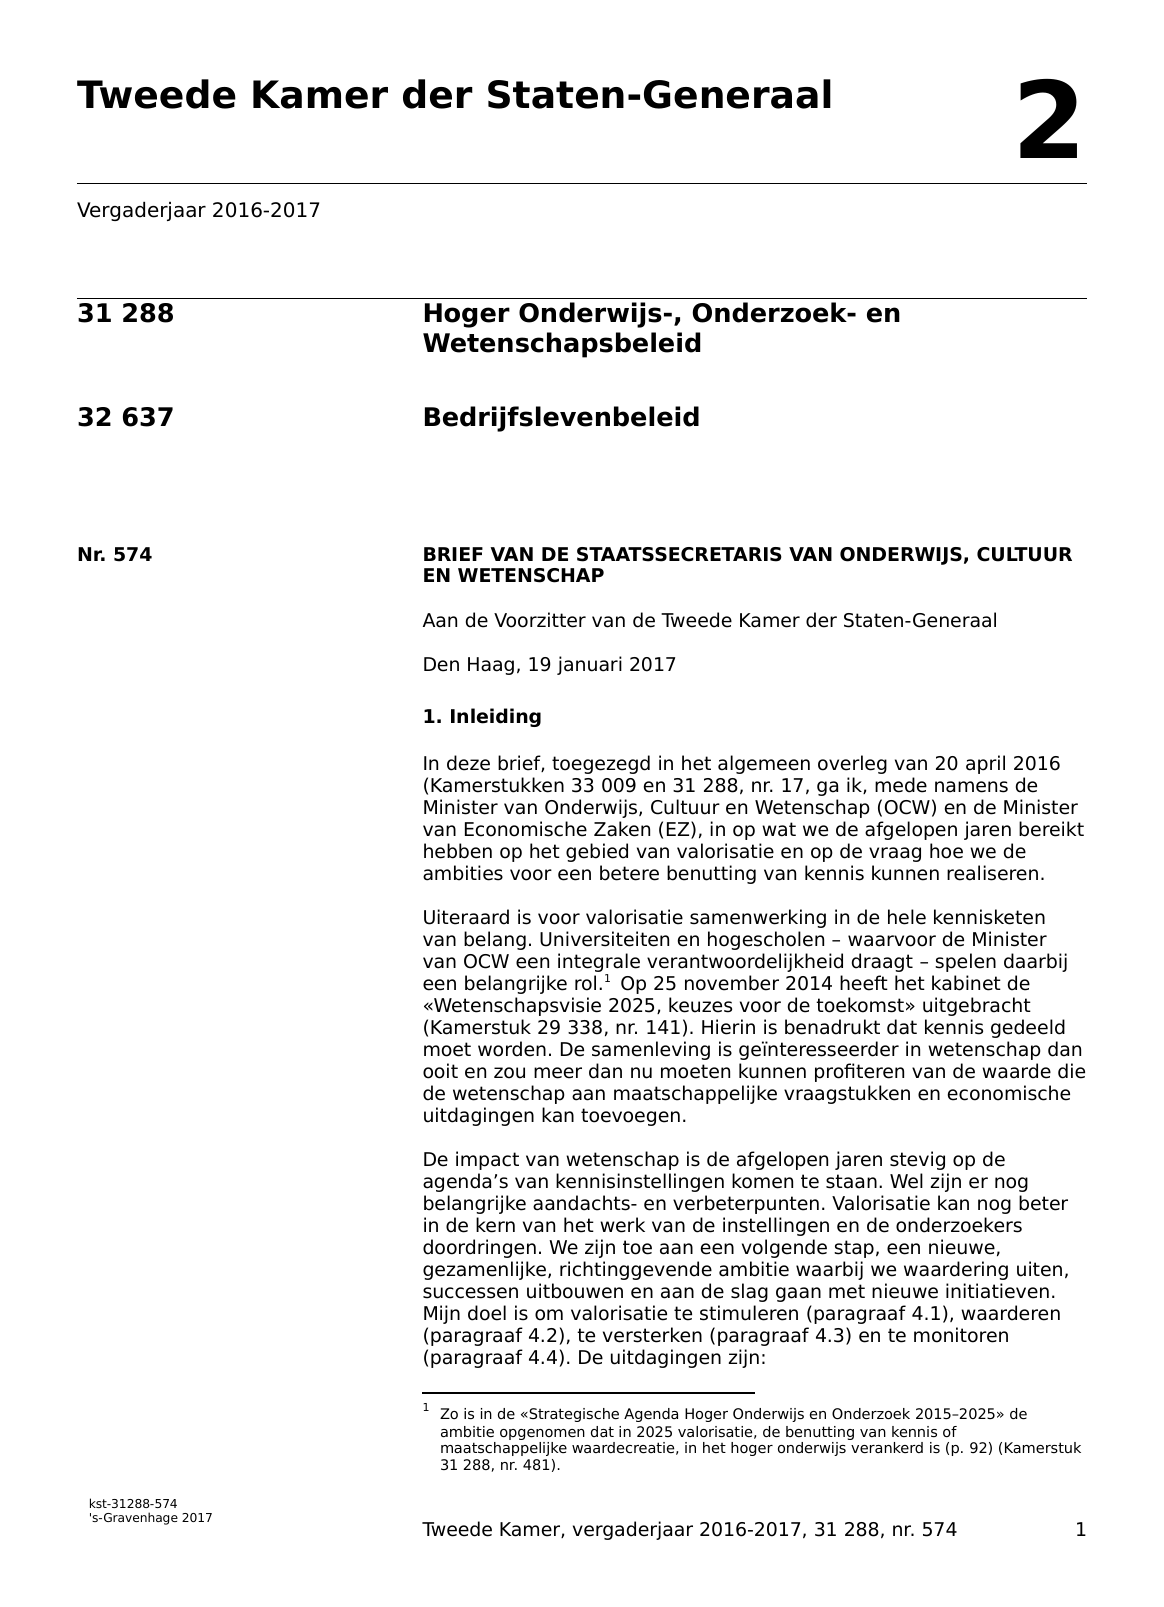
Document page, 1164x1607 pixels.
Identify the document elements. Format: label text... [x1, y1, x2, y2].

text 's-Gravenhage 2017 [88, 1511, 323, 1525]
table_header 2 [886, 59, 1087, 183]
table_header Tweede Kamer der Staten-Generaal [77, 59, 886, 183]
subtitle 31 288 Hoger Onderwijs-, Onderzoek- en Wetenschapsbeleid [77, 299, 1087, 358]
text Aan de Voorzitter van de Tweede Kamer der Staten-Generaal [422, 609, 1087, 632]
text kst-31288-574 [88, 1497, 323, 1511]
subtitle 32 637 Bedrijfslevenbeleid [77, 403, 1087, 432]
text De impact van wetenschap is de afgelopen jaren stevig op de agenda’s van kennisinstellingen komen te staan. Wel zijn er nog belangrijke aandachts- en verbeterpunten. Valorisatie kan nog beter in de kern van het werk van de instellingen en de onderzoekers doordringen. We zijn toe aan een volgende stap, een nieuwe, gezamenlijke, richtinggevende ambitie waarbij we waardering uiten, successen uitbouwen en aan de slag gaan met nieuwe initiatieven. Mijn doel is om valorisatie te stimuleren (paragraaf 4.1), waarderen (paragraaf 4.2), te versterken (paragraaf 4.3) en te monitoren (paragraaf 4.4). De uitdagingen zijn: [422, 1149, 1087, 1368]
subtitle Nr. 574 BRIEF VAN DE STAATSSECRETARIS VAN ONDERWIJS, CULTUUR EN WETENSCHAP [77, 543, 1087, 587]
subtitle 1. Inleiding [422, 706, 1087, 728]
text Den Haag, 19 januari 2017 [422, 654, 1087, 676]
table_cell Vergaderjaar 2016-2017 [77, 184, 1087, 298]
text Uiteraard is voor valorisatie samenwerking in de hele kennisketen van belang. Universiteiten en hogescholen – waarvoor de Minister van OCW een integrale verantwoordelijkheid draagt – spelen daarbij een belangrijke rol. Op 25 november 2014 heeft het kabinet de «Wetenschapsvisie 2025, keuzes voor de toekomst» uitgebracht (Kamerstuk 29 338, nr. 141). Hierin is benadrukt dat kennis gedeeld moet worden. De samenleving is geïnteresseerder in wetenschap dan ooit en zou meer dan nu moeten kunnen profiteren van de waarde die de wetenschap aan maatschappelijke vraagstukken en economische uitdagingen kan toevoegen. [422, 907, 1087, 1127]
text Zo is in de «Strategische Agenda Hoger Onderwijs en Onderzoek 2015–2025» de ambitie opgenomen dat in 2025 valorisatie, de benutting van kennis of maatschappelijke waardecreatie, in het hoger onderwijs verankerd is (p. 92) (Kamerstuk 31 288, nr. 481). [422, 1402, 1087, 1474]
text In deze brief, toegezegd in het algemeen overleg van 20 april 2016 (Kamerstukken 33 009 en 31 288, nr. 17, ga ik, mede namens de Minister van Onderwijs, Cultuur en Wetenschap (OCW) en de Minister van Economische Zaken (EZ), in op wat we de afgelopen jaren bereikt hebben op het gebied van valorisatie en op de vraag hoe we de ambities voor een betere benutting van kennis kunnen realiseren. [422, 753, 1087, 884]
